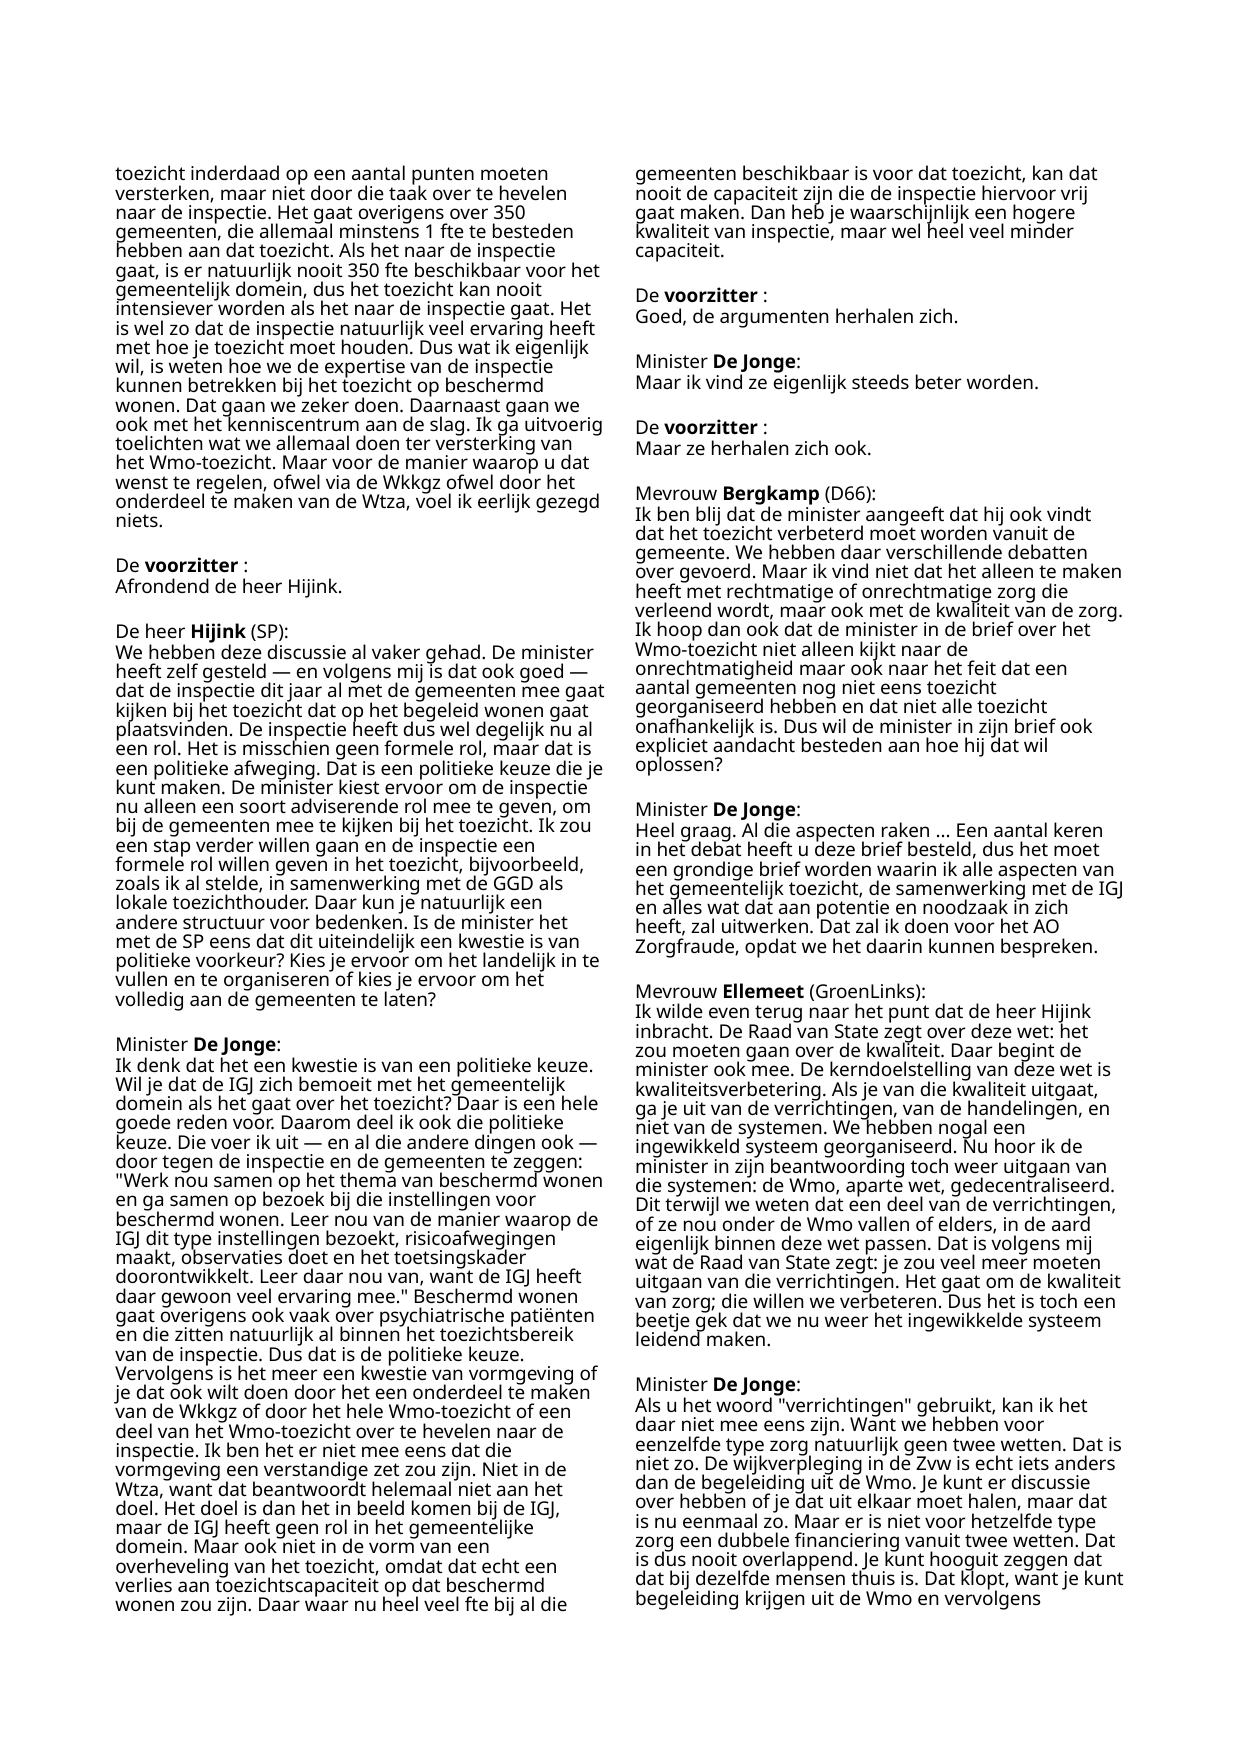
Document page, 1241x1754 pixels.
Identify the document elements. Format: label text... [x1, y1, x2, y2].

text Maar ik vind ze eigenlijk steeds beter worden. [635, 374, 1125, 393]
text Afrondend de heer Hijink. [115, 578, 605, 597]
text Minister De Jonge: [115, 1031, 605, 1057]
text toezicht inderdaad op een aantal punten moeten versterken, maar niet door die taak over te hevelen naar de inspectie. Het gaat overigens over 350 gemeenten, die allemaal minstens 1 fte te besteden hebben aan dat toezicht. Als het naar de inspectie gaat, is er natuurlijk nooit 350 fte beschikbaar voor het gemeentelijk domein, dus het toezicht kan nooit intensiever worden als het naar de inspectie gaat. Het is wel zo dat de inspectie natuurlijk veel ervaring heeft met hoe je toezicht moet houden. Dus wat ik eigenlijk wil, is weten hoe we de expertise van de inspectie kunnen betrekken bij het toezicht op beschermd wonen. Dat gaan we zeker doen. Daarnaast gaan we ook met het kenniscentrum aan de slag. Ik ga uitvoerig toelichten wat we allemaal doen ter versterking van het Wmo-toezicht. Maar voor de manier waarop u dat wenst te regelen, ofwel via de Wkkgz ofwel door het onderdeel te maken van de Wtza, voel ik eerlijk gezegd niets. [115, 165, 605, 531]
text Ik ben blij dat de minister aangeeft dat hij ook vindt dat het toezicht verbeterd moet worden vanuit de gemeente. We hebben daar verschillende debatten over gevoerd. Maar ik vind niet dat het alleen te maken heeft met rechtmatige of onrechtmatige zorg die verleend wordt, maar ook met de kwaliteit van de zorg. Ik hoop dan ook dat de minister in de brief over het Wmo-toezicht niet alleen kijkt naar de onrechtmatigheid maar ook naar het feit dat een aantal gemeenten nog niet eens toezicht georganiseerd hebben en dat niet alle toezicht onafhankelijk is. Dus wil de minister in zijn brief ook expliciet aandacht besteden aan hoe hij dat wil oplossen? [635, 506, 1125, 776]
text Heel graag. Al die aspecten raken ... Een aantal keren in het debat heeft u deze brief besteld, dus het moet een grondige brief worden waarin ik alle aspecten van het gemeentelijk toezicht, de samenwerking met de IGJ en alles wat dat aan potentie en noodzaak in zich heeft, zal uitwerken. Dat zal ik doen voor het AO Zorgfraude, opdat we het daarin kunnen bespreken. [635, 822, 1125, 957]
text De voorzitter : [115, 552, 605, 578]
text De voorzitter : [635, 414, 1125, 440]
text Als u het woord "verrichtingen" gebruikt, kan ik het daar niet mee eens zijn. Want we hebben voor eenzelfde type zorg natuurlijk geen twee wetten. Dat is niet zo. De wijkverpleging in de Zvw is echt iets anders dan de begeleiding uit de Wmo. Je kunt er discussie over hebben of je dat uit elkaar moet halen, maar dat is nu eenmaal zo. Maar er is niet voor hetzelfde type zorg een dubbele financiering vanuit twee wetten. Dat is dus nooit overlappend. Je kunt hooguit zeggen dat dat bij dezelfde mensen thuis is. Dat klopt, want je kunt begeleiding krijgen uit de Wmo en vervolgens [635, 1397, 1125, 1609]
text Ik wilde even terug naar het punt dat de heer Hijink inbracht. De Raad van State zegt over deze wet: het zou moeten gaan over de kwaliteit. Daar begint de minister ook mee. De kerndoelstelling van deze wet is kwaliteitsverbetering. Als je van die kwaliteit uitgaat, ga je uit van de verrichtingen, van de handelingen, en niet van de systemen. We hebben nogal een ingewikkeld systeem georganiseerd. Nu hoor ik de minister in zijn beantwoording toch weer uitgaan van die systemen: de Wmo, aparte wet, gedecentraliseerd. Dit terwijl we weten dat een deel van de verrichtingen, of ze nou onder de Wmo vallen of elders, in de aard eigenlijk binnen deze wet passen. Dat is volgens mij wat de Raad van State zegt: je zou veel meer moeten uitgaan van die verrichtingen. Het gaat om de kwaliteit van zorg; die willen we verbeteren. Dus het is toch een beetje gek dat we nu weer het ingewikkelde systeem leidend maken. [635, 1003, 1125, 1350]
text We hebben deze discussie al vaker gehad. De minister heeft zelf gesteld — en volgens mij is dat ook goed — dat de inspectie dit jaar al met de gemeenten mee gaat kijken bij het toezicht dat op het begeleid wonen gaat plaatsvinden. De inspectie heeft dus wel degelijk nu al een rol. Het is misschien geen formele rol, maar dat is een politieke afweging. Dat is een politieke keuze die je kunt maken. De minister kiest ervoor om de inspectie nu alleen een soort adviserende rol mee te geven, om bij de gemeenten mee te kijken bij het toezicht. Ik zou een stap verder willen gaan en de inspectie een formele rol willen geven in het toezicht, bijvoorbeeld, zoals ik al stelde, in samenwerking met de GGD als lokale toezichthouder. Daar kun je natuurlijk een andere structuur voor bedenken. Is de minister het met de SP eens dat dit uiteindelijk een kwestie is van politieke voorkeur? Kies je ervoor om het landelijk in te vullen en te organiseren of kies je ervoor om het volledig aan de gemeenten te laten? [115, 644, 605, 1010]
text De heer Hijink (SP): [115, 618, 605, 644]
text Ik denk dat het een kwestie is van een politieke keuze. Wil je dat de IGJ zich bemoeit met het gemeentelijk domein als het gaat over het toezicht? Daar is een hele goede reden voor. Daarom deel ik ook die politieke keuze. Die voer ik uit — en al die andere dingen ook — door tegen de inspectie en de gemeenten te zeggen: "Werk nou samen op het thema van beschermd wonen en ga samen op bezoek bij die instellingen voor beschermd wonen. Leer nou van de manier waarop de IGJ dit type instellingen bezoekt, risicoafwegingen maakt, observaties doet en het toetsingskader doorontwikkelt. Leer daar nou van, want de IGJ heeft daar gewoon veel ervaring mee." Beschermd wonen gaat overigens ook vaak over psychiatrische patiënten en die zitten natuurlijk al binnen het toezichtsbereik van de inspectie. Dus dat is de politieke keuze. Vervolgens is het meer een kwestie van vormgeving of je dat ook wilt doen door het een onderdeel te maken van de Wkkgz of door het hele Wmo-toezicht of een deel van het Wmo-toezicht over te hevelen naar de inspectie. Ik ben het er niet mee eens dat die vormgeving een verstandige zet zou zijn. Niet in de Wtza, want dat beantwoordt helemaal niet aan het doel. Het doel is dan het in beeld komen bij de IGJ, maar de IGJ heeft geen rol in het gemeentelijke domein. Maar ook niet in de vorm van een overheveling van het toezicht, omdat dat echt een verlies aan toezichtscapaciteit op dat beschermd wonen zou zijn. Daar waar nu heel veel fte bij al die [115, 1057, 605, 1615]
text Minister De Jonge: [635, 1371, 1125, 1397]
text Goed, de argumenten herhalen zich. [635, 308, 1125, 327]
text De voorzitter : [635, 282, 1125, 308]
text Minister De Jonge: [635, 796, 1125, 822]
text Mevrouw Bergkamp (D66): [635, 480, 1125, 506]
text gemeenten beschikbaar is voor dat toezicht, kan dat nooit de capaciteit zijn die de inspectie hiervoor vrij gaat maken. Dan heb je waarschijnlijk een hogere kwaliteit van inspectie, maar wel heel veel minder capaciteit. [635, 165, 1125, 262]
text Mevrouw Ellemeet (GroenLinks): [635, 978, 1125, 1003]
text Maar ze herhalen zich ook. [635, 440, 1125, 459]
text Minister De Jonge: [635, 348, 1125, 374]
